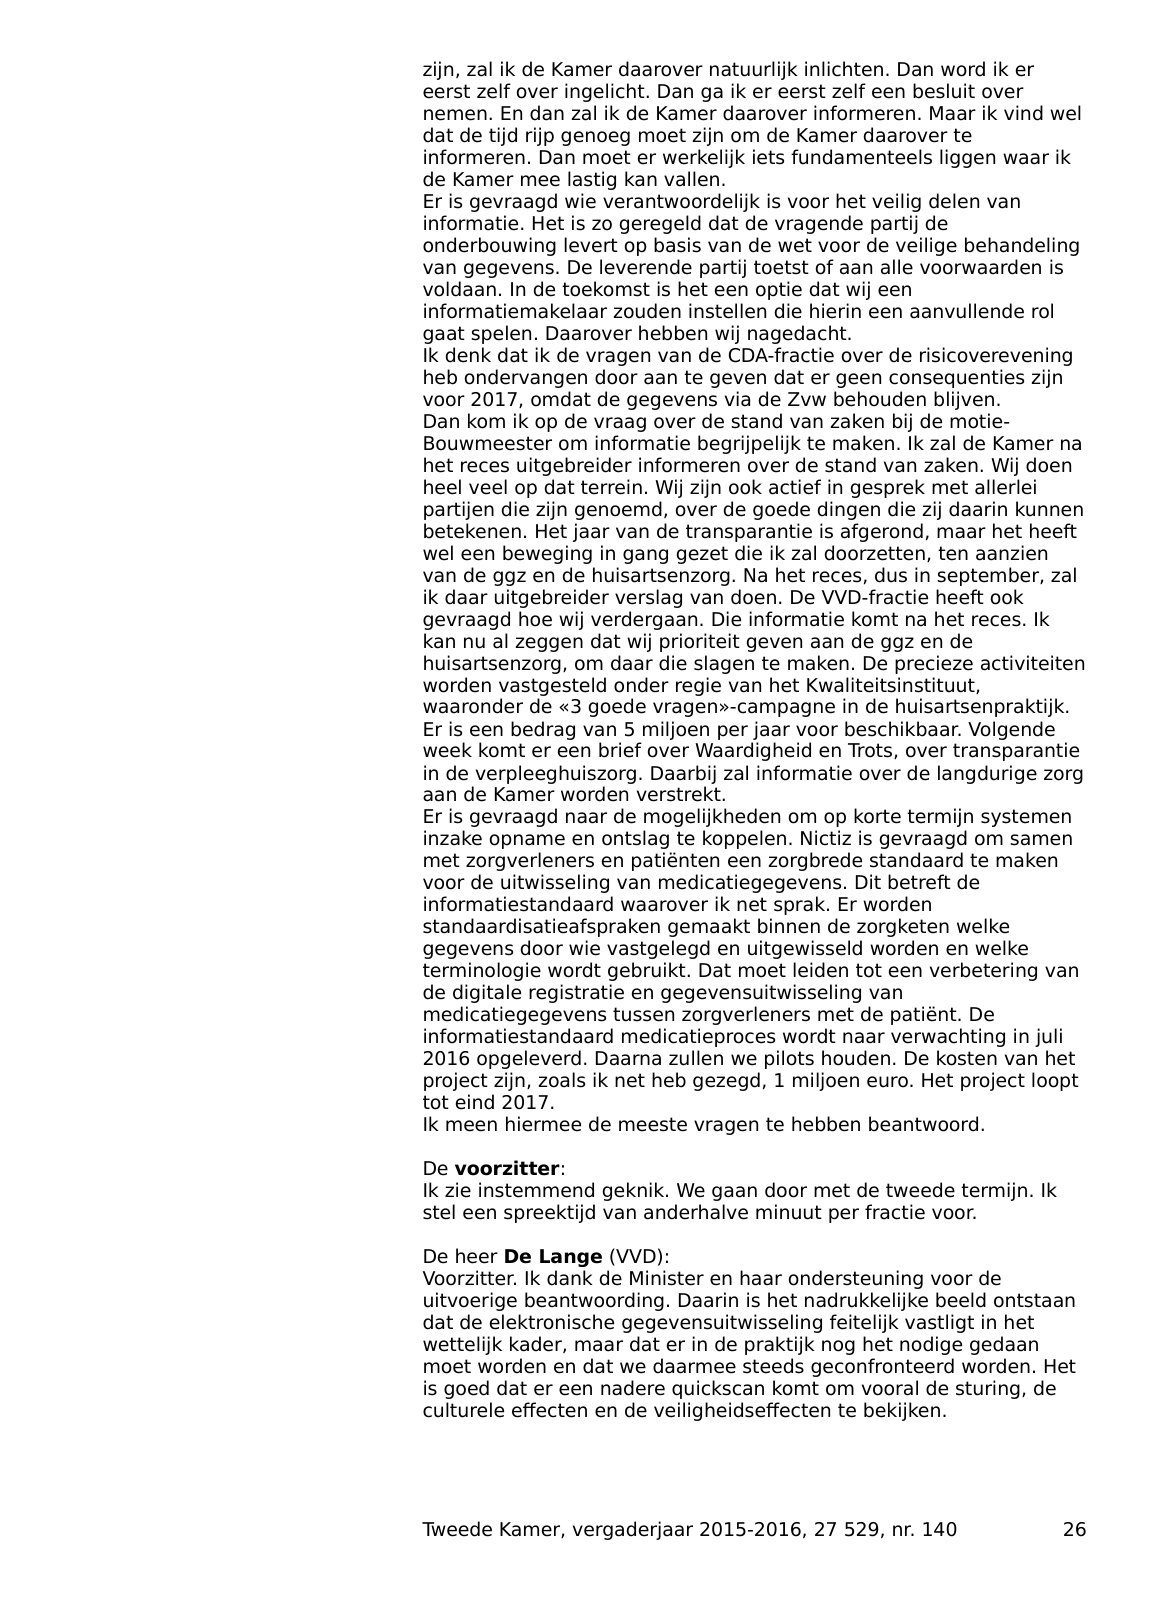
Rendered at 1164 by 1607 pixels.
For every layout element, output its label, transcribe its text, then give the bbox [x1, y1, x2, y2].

text Voorzitter. Ik dank de Minister en haar ondersteuning voor de uitvoerige beantwoording. Daarin is het nadrukkelijke beeld ontstaan dat de elektronische gegevensuitwisseling feitelijk vastligt in het wettelijk kader, maar dat er in de praktijk nog het nodige gedaan moet worden en dat we daarmee steeds geconfronteerd worden. Het is goed dat er een nadere quickscan komt om vooral de sturing, de culturele effecten en de veiligheidseffecten te bekijken. [422, 1268, 1087, 1422]
text De voorzitter: [422, 1158, 1087, 1180]
text De heer De Lange (VVD): [422, 1246, 1087, 1268]
text Ik meen hiermee de meeste vragen te hebben beantwoord. [422, 1114, 1087, 1136]
text Ik zie instemmend geknik. We gaan door met de tweede termijn. Ik stel een spreektijd van anderhalve minuut per fractie voor. [422, 1180, 1087, 1224]
text Ik denk dat ik de vragen van de CDA-fractie over de risicoverevening heb ondervangen door aan te geven dat er geen consequenties zijn voor 2017, omdat de gegevens via de Zvw behouden blijven. [422, 345, 1087, 411]
text Er is gevraagd naar de mogelijkheden om op korte termijn systemen inzake opname en ontslag te koppelen. Nictiz is gevraagd om samen met zorgverleners en patiënten een zorgbrede standaard te maken voor de uitwisseling van medicatiegegevens. Dit betreft de informatiestandaard waarover ik net sprak. Er worden standaardisatieafspraken gemaakt binnen de zorgketen welke gegevens door wie vastgelegd en uitgewisseld worden en welke terminologie wordt gebruikt. Dat moet leiden tot een verbetering van de digitale registratie en gegevensuitwisseling van medicatiegegevens tussen zorgverleners met de patiënt. De informatiestandaard medicatieproces wordt naar verwachting in juli 2016 opgeleverd. Daarna zullen we pilots houden. De kosten van het project zijn, zoals ik net heb gezegd, 1 miljoen euro. Het project loopt tot eind 2017. [422, 806, 1087, 1114]
text zijn, zal ik de Kamer daarover natuurlijk inlichten. Dan word ik er eerst zelf over ingelicht. Dan ga ik er eerst zelf een besluit over nemen. En dan zal ik de Kamer daarover informeren. Maar ik vind wel dat de tijd rijp genoeg moet zijn om de Kamer daarover te informeren. Dan moet er werkelijk iets fundamenteels liggen waar ik de Kamer mee lastig kan vallen. [422, 59, 1087, 191]
text Dan kom ik op de vraag over de stand van zaken bij de motie-Bouwmeester om informatie begrijpelijk te maken. Ik zal de Kamer na het reces uitgebreider informeren over de stand van zaken. Wij doen heel veel op dat terrein. Wij zijn ook actief in gesprek met allerlei partijen die zijn genoemd, over de goede dingen die zij daarin kunnen betekenen. Het jaar van de transparantie is afgerond, maar het heeft wel een beweging in gang gezet die ik zal doorzetten, ten aanzien van de ggz en de huisartsenzorg. Na het reces, dus in september, zal ik daar uitgebreider verslag van doen. De VVD-fractie heeft ook gevraagd hoe wij verdergaan. Die informatie komt na het reces. Ik kan nu al zeggen dat wij prioriteit geven aan de ggz en de huisartsenzorg, om daar die slagen te maken. De precieze activiteiten worden vastgesteld onder regie van het Kwaliteitsinstituut, waaronder de «3 goede vragen»-campagne in de huisartsenpraktijk. Er is een bedrag van 5 miljoen per jaar voor beschikbaar. Volgende week komt er een brief over Waardigheid en Trots, over transparantie in de verpleeghuiszorg. Daarbij zal informatie over de langdurige zorg aan de Kamer worden verstrekt. [422, 411, 1087, 806]
text Er is gevraagd wie verantwoordelijk is voor het veilig delen van informatie. Het is zo geregeld dat de vragende partij de onderbouwing levert op basis van de wet voor de veilige behandeling van gegevens. De leverende partij toetst of aan alle voorwaarden is voldaan. In de toekomst is het een optie dat wij een informatiemakelaar zouden instellen die hierin een aanvullende rol gaat spelen. Daarover hebben wij nagedacht. [422, 191, 1087, 345]
